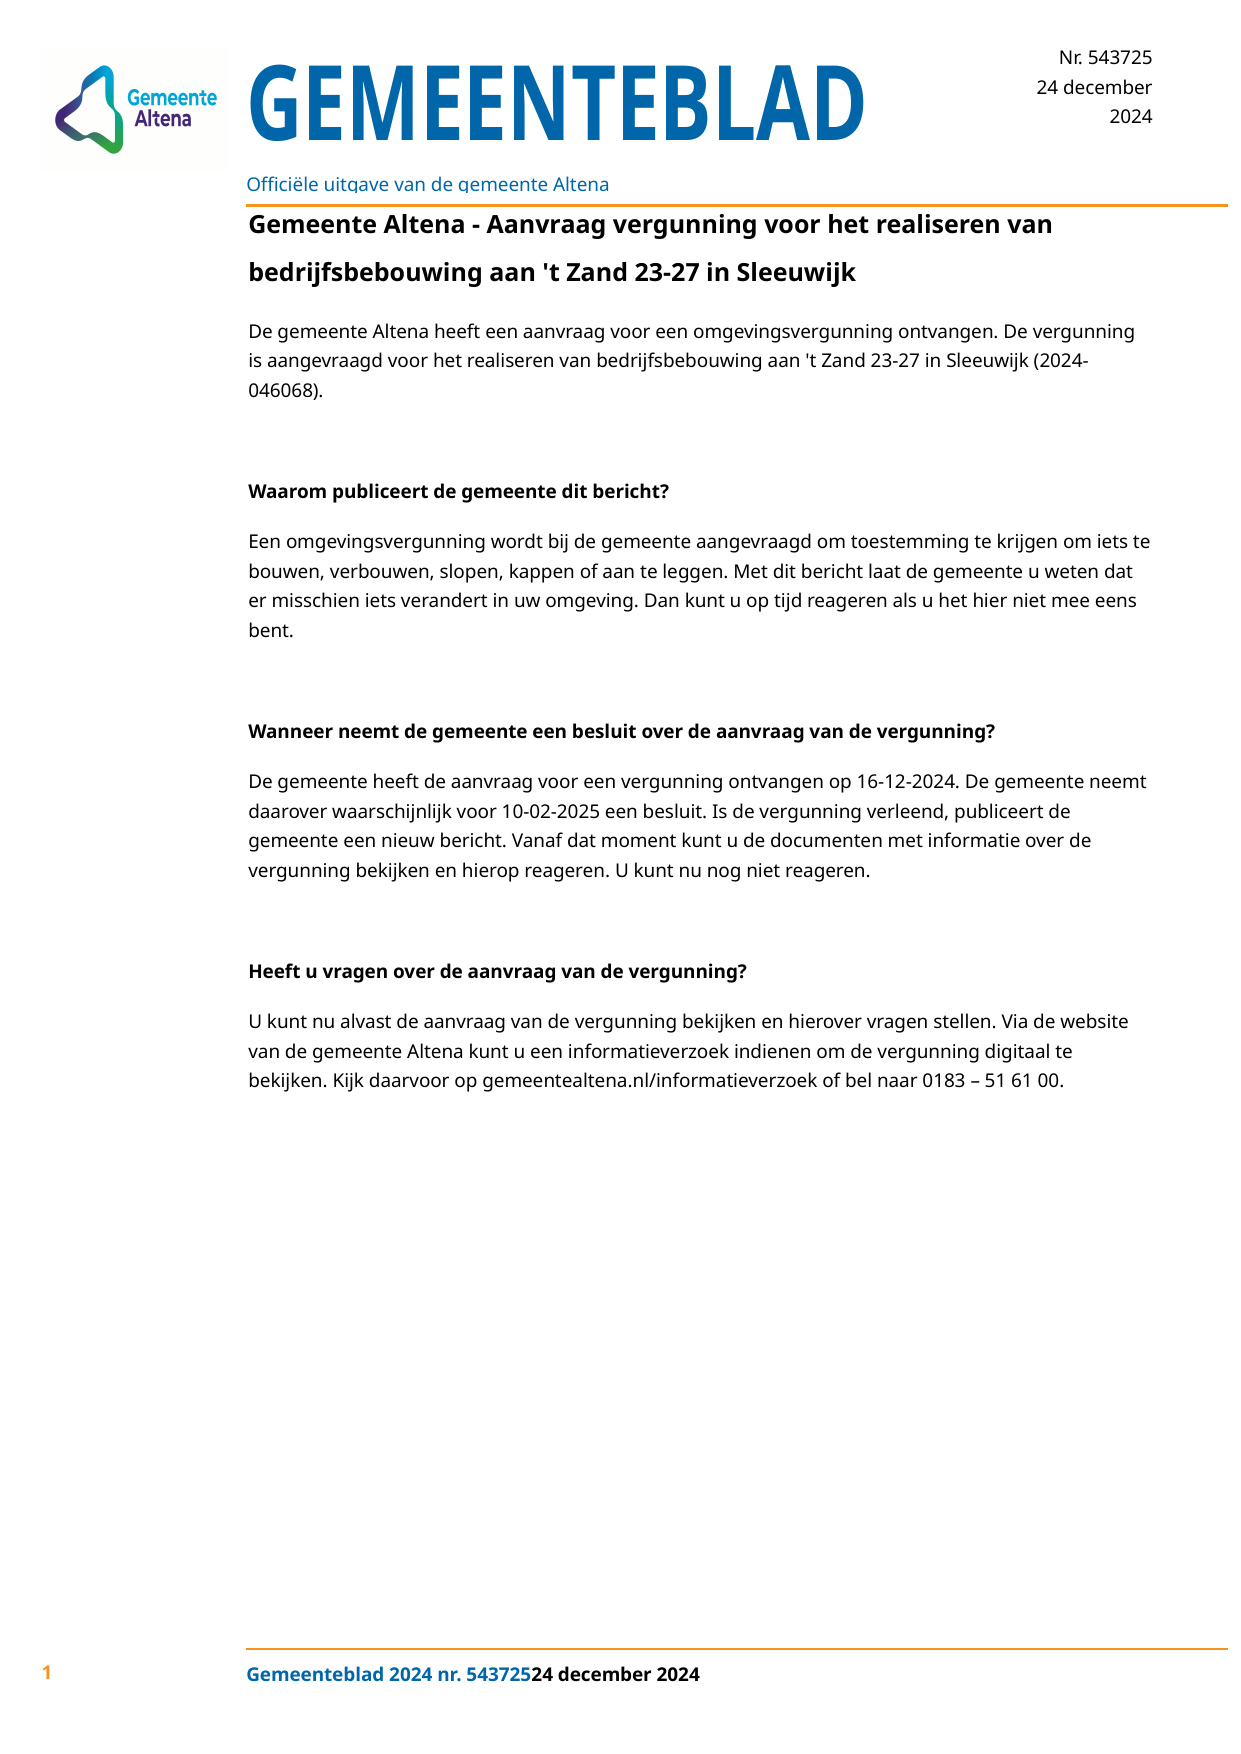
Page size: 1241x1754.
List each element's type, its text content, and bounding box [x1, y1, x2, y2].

text Wanneer neemt de gemeente een besluit over de aanvraag van de vergunning? [248, 718, 1152, 744]
text Waarom publiceert de gemeente dit bericht? [248, 478, 1152, 504]
text U kunt nu alvast de aanvraag van de vergunning bekijken en hierover vragen stellen. Via de website van de gemeente Altena kunt u een informatieverzoek indienen om de vergunning digitaal te bekijken. Kijk daarvoor op gemeentealtena.nl/informatieverzoek of bel naar 0183 – 51 61 00. [248, 1008, 1152, 1093]
text Een omgevingsvergunning wordt bij de gemeente aangevraagd om toestemming te krijgen om iets te bouwen, verbouwen, slopen, kappen of aan te leggen. Met dit bericht laat de gemeente u weten dat er misschien iets verandert in uw omgeving. Dan kunt u op tijd reageren als u het hier niet mee eens bent. [248, 528, 1152, 643]
text De gemeente heeft de aanvraag voor een vergunning ontvangen op 16-12-2024. De gemeente neemt daarover waarschijnlijk voor 10-02-2025 een besluit. Is de vergunning verleend, publiceert de gemeente een nieuw bericht. Vanaf dat moment kunt u de documenten met informatie over de vergunning bekijken en hierop reageren. U kunt nu nog niet reageren. [248, 768, 1152, 883]
text Gemeente Altena - Aanvraag vergunning voor het realiseren van bedrijfsbebouwing aan 't Zand 23-27 in Sleeuwijk [248, 207, 1152, 288]
picture [41, 47, 231, 172]
text Heeft u vragen over de aanvraag van de vergunning? [248, 958, 1152, 984]
text De gemeente Altena heeft een aanvraag voor een omgevingsvergunning ontvangen. De vergunning is aangevraagd voor het realiseren van bedrijfsbebouwing aan 't Zand 23-27 in Sleeuwijk (2024-046068). [248, 318, 1152, 403]
